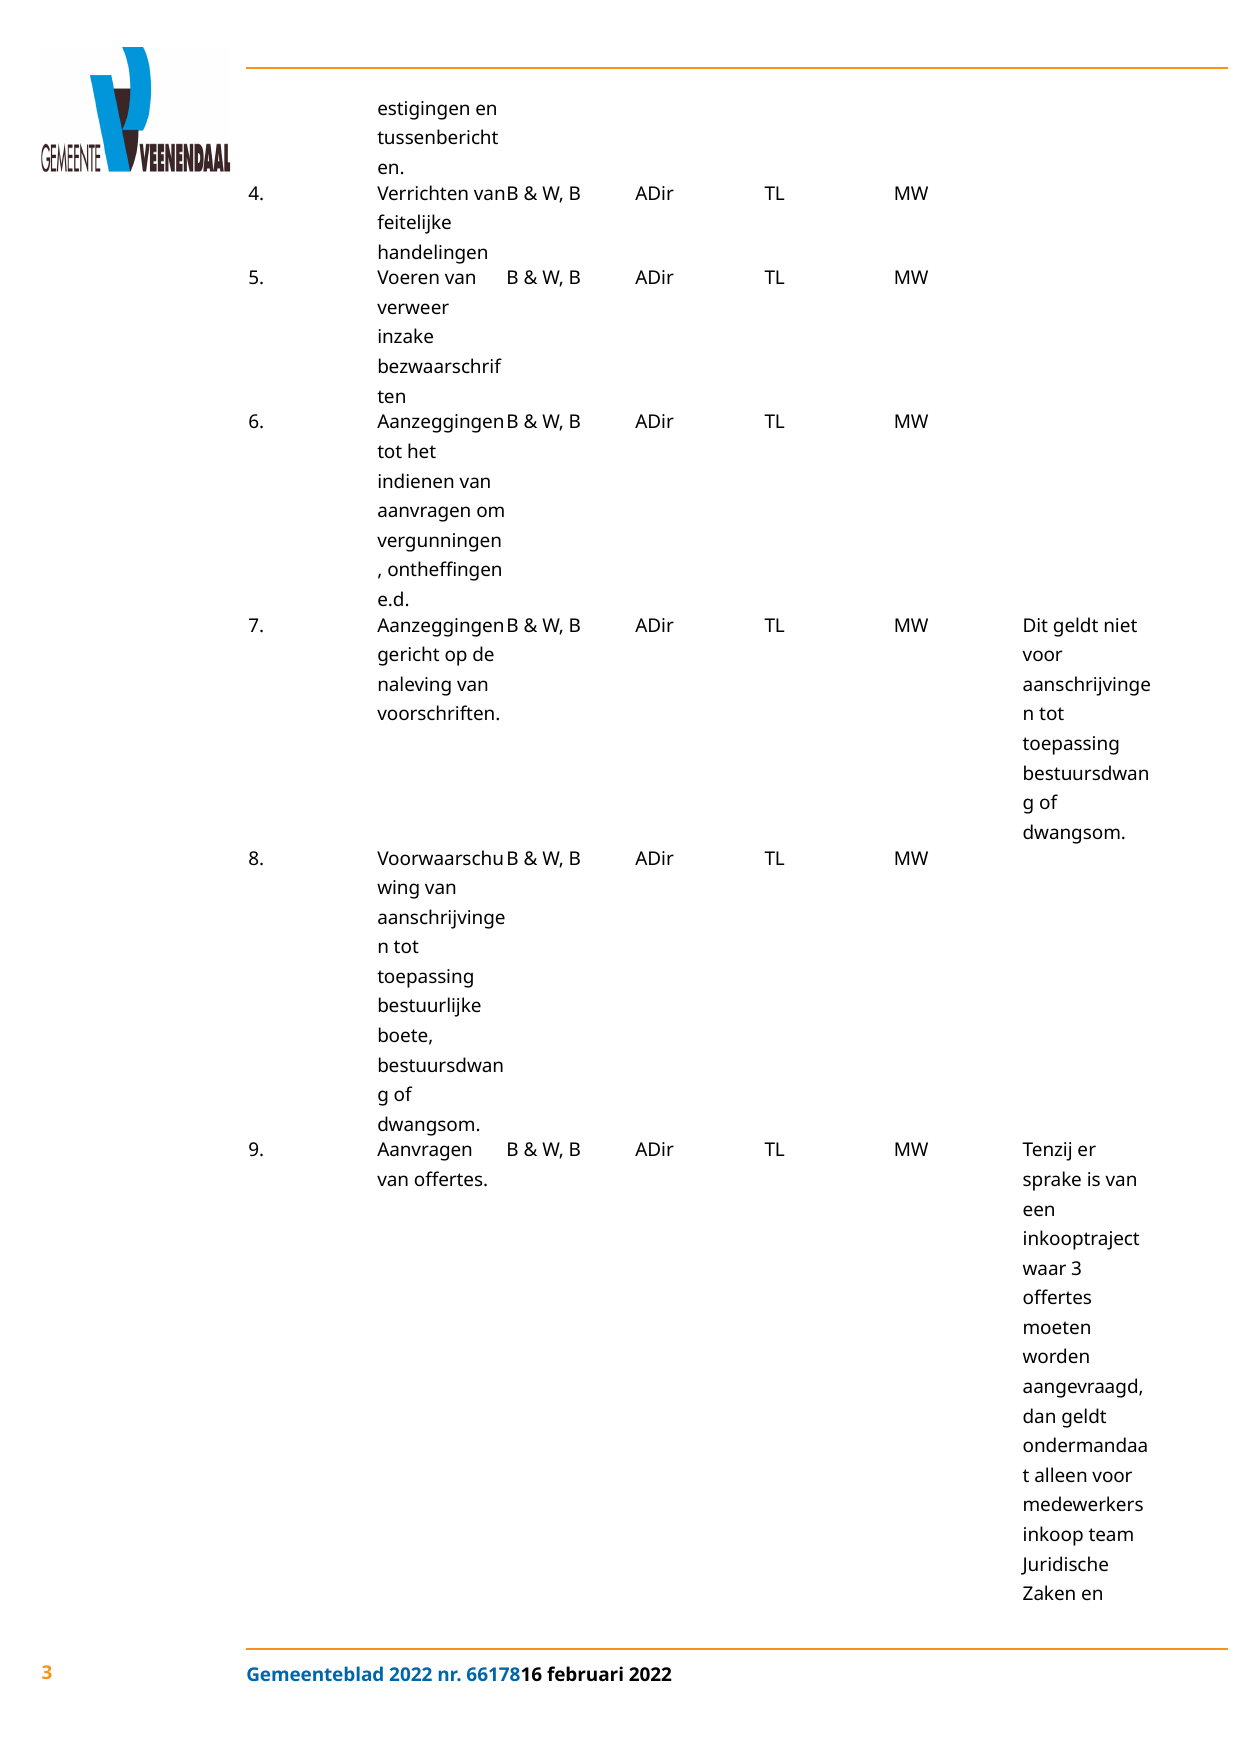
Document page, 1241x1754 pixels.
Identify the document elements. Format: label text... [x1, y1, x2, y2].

table_cell MW [894, 265, 1022, 409]
table_cell Aanzeggingen gericht op de naleving van voorschriften. [377, 612, 506, 845]
table_cell TL [764, 845, 893, 1137]
table_cell [894, 95, 1022, 180]
table_cell [506, 95, 635, 180]
table_cell TL [764, 612, 893, 845]
table_cell B & W, B [506, 612, 635, 845]
table_cell MW [894, 612, 1022, 845]
table_cell TL [764, 1137, 893, 1606]
table_cell 9. [248, 1137, 377, 1606]
picture [41, 47, 130, 172]
table_cell [1023, 409, 1152, 612]
table_cell ADir [635, 1137, 764, 1606]
table_cell Dit geldt niet voor aanschrijvingen tot toepassing bestuursdwang of dwangsom. [1023, 612, 1152, 845]
table_cell [635, 95, 764, 180]
table_cell Aanzeggingen tot het indienen van aanvragen om vergunningen, ontheffingen e.d. [377, 409, 506, 612]
table_cell ADir [635, 612, 764, 845]
table_cell Voorwaarschuwing van aanschrijvingen tot toepassing bestuurlijke boete, bestuursdwang of dwangsom. [377, 845, 506, 1137]
picture [123, 47, 231, 172]
table_cell B & W, B [506, 845, 635, 1137]
table_cell 4. [248, 180, 377, 264]
table_cell Voeren van verweer inzake bezwaarschriften [377, 265, 506, 409]
table_cell ADir [635, 845, 764, 1137]
table_cell TL [764, 265, 893, 409]
table_cell TL [764, 409, 893, 612]
table_cell B & W, B [506, 180, 635, 264]
table_cell Tenzij er sprake is van een inkooptraject waar 3 offertes moeten worden aangevraagd, dan geldt ondermandaat alleen voor medewerkers inkoop team Juridische Zaken en [1023, 1137, 1152, 1606]
table_cell [1023, 265, 1152, 409]
table_cell 5. [248, 265, 377, 409]
table_cell [764, 95, 893, 180]
table_cell ADir [635, 409, 764, 612]
table_cell estigingen en tussenberichten. [377, 95, 506, 180]
table_cell 6. [248, 409, 377, 612]
table_cell MW [894, 180, 1022, 264]
table_cell 8. [248, 845, 377, 1137]
table_cell [248, 95, 377, 180]
table_cell Verrichten van feitelijke handelingen [377, 180, 506, 264]
table_cell [1023, 845, 1152, 1137]
table_cell B & W, B [506, 1137, 635, 1606]
table_cell MW [894, 409, 1022, 612]
table_cell B & W, B [506, 409, 635, 612]
table_cell MW [894, 845, 1022, 1137]
table_cell ADir [635, 180, 764, 264]
table_cell Aanvragen van offertes. [377, 1137, 506, 1606]
table_cell [1023, 95, 1152, 180]
table_cell 7. [248, 612, 377, 845]
table_cell MW [894, 1137, 1022, 1606]
table_cell [1023, 180, 1152, 264]
table_cell ADir [635, 265, 764, 409]
table_cell B & W, B [506, 265, 635, 409]
table_cell TL [764, 180, 893, 264]
